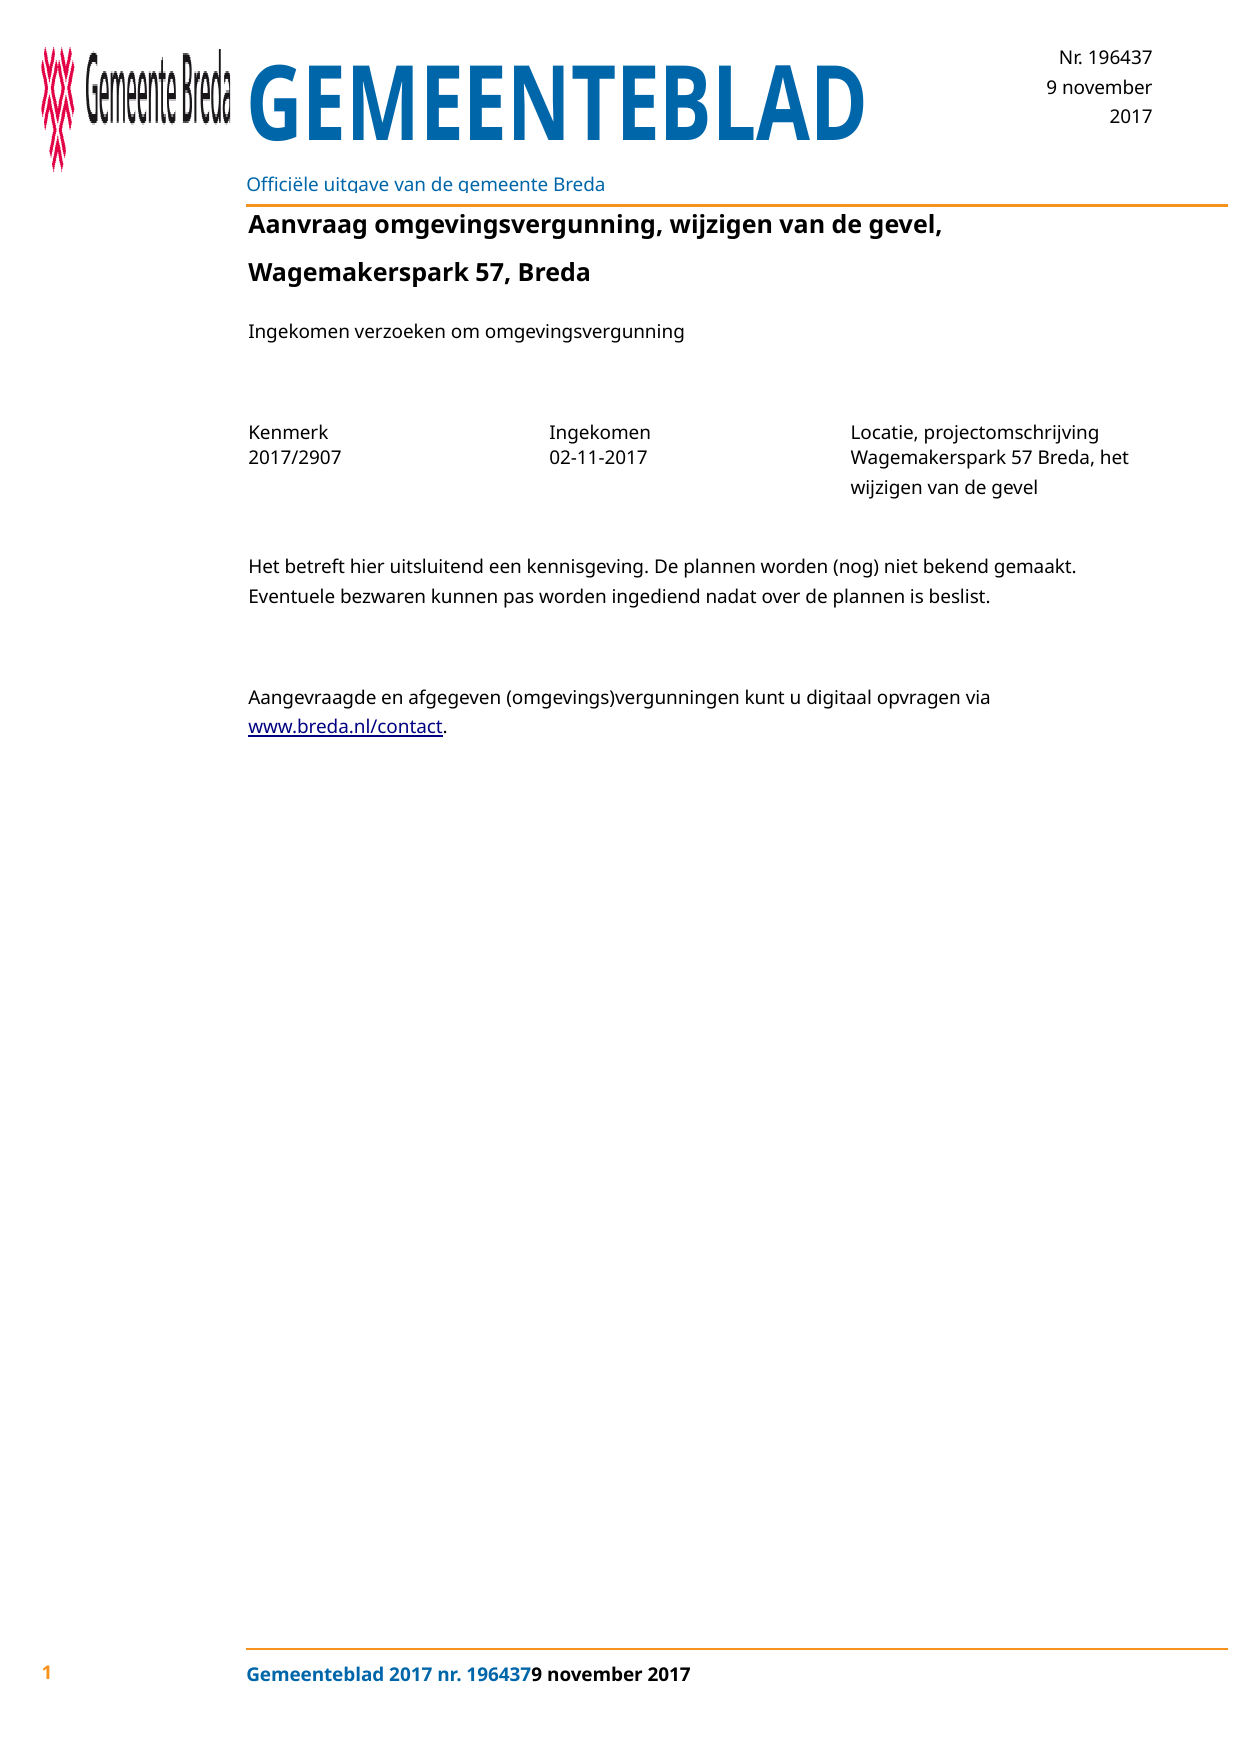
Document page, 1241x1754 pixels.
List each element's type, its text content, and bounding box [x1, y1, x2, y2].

table_cell Wagemakerspark 57 Breda, het wijzigen van de gevel [850, 445, 1152, 500]
table_header Ingekomen [549, 419, 850, 444]
text Ingekomen verzoeken om omgevingsvergunning [248, 318, 1152, 344]
table_cell 02-11-2017 [549, 445, 850, 500]
text Het betreft hier uitsluitend een kennisgeving. De plannen worden (nog) niet bekend gemaakt. Eventuele bezwaren kunnen pas worden ingediend nadat over de plannen is beslist. [248, 553, 1152, 609]
table_header Locatie, projectomschrijving [850, 419, 1152, 444]
picture [41, 47, 231, 172]
text Aangevraagde en afgegeven (omgevings)vergunningen kunt u digitaal opvragen via www.breda.nl/contact. [248, 684, 1152, 739]
table_header Kenmerk [248, 419, 549, 444]
text Aanvraag omgevingsvergunning, wijzigen van de gevel, Wagemakerspark 57, Breda [248, 207, 1152, 288]
table_cell 2017/2907 [248, 445, 549, 500]
